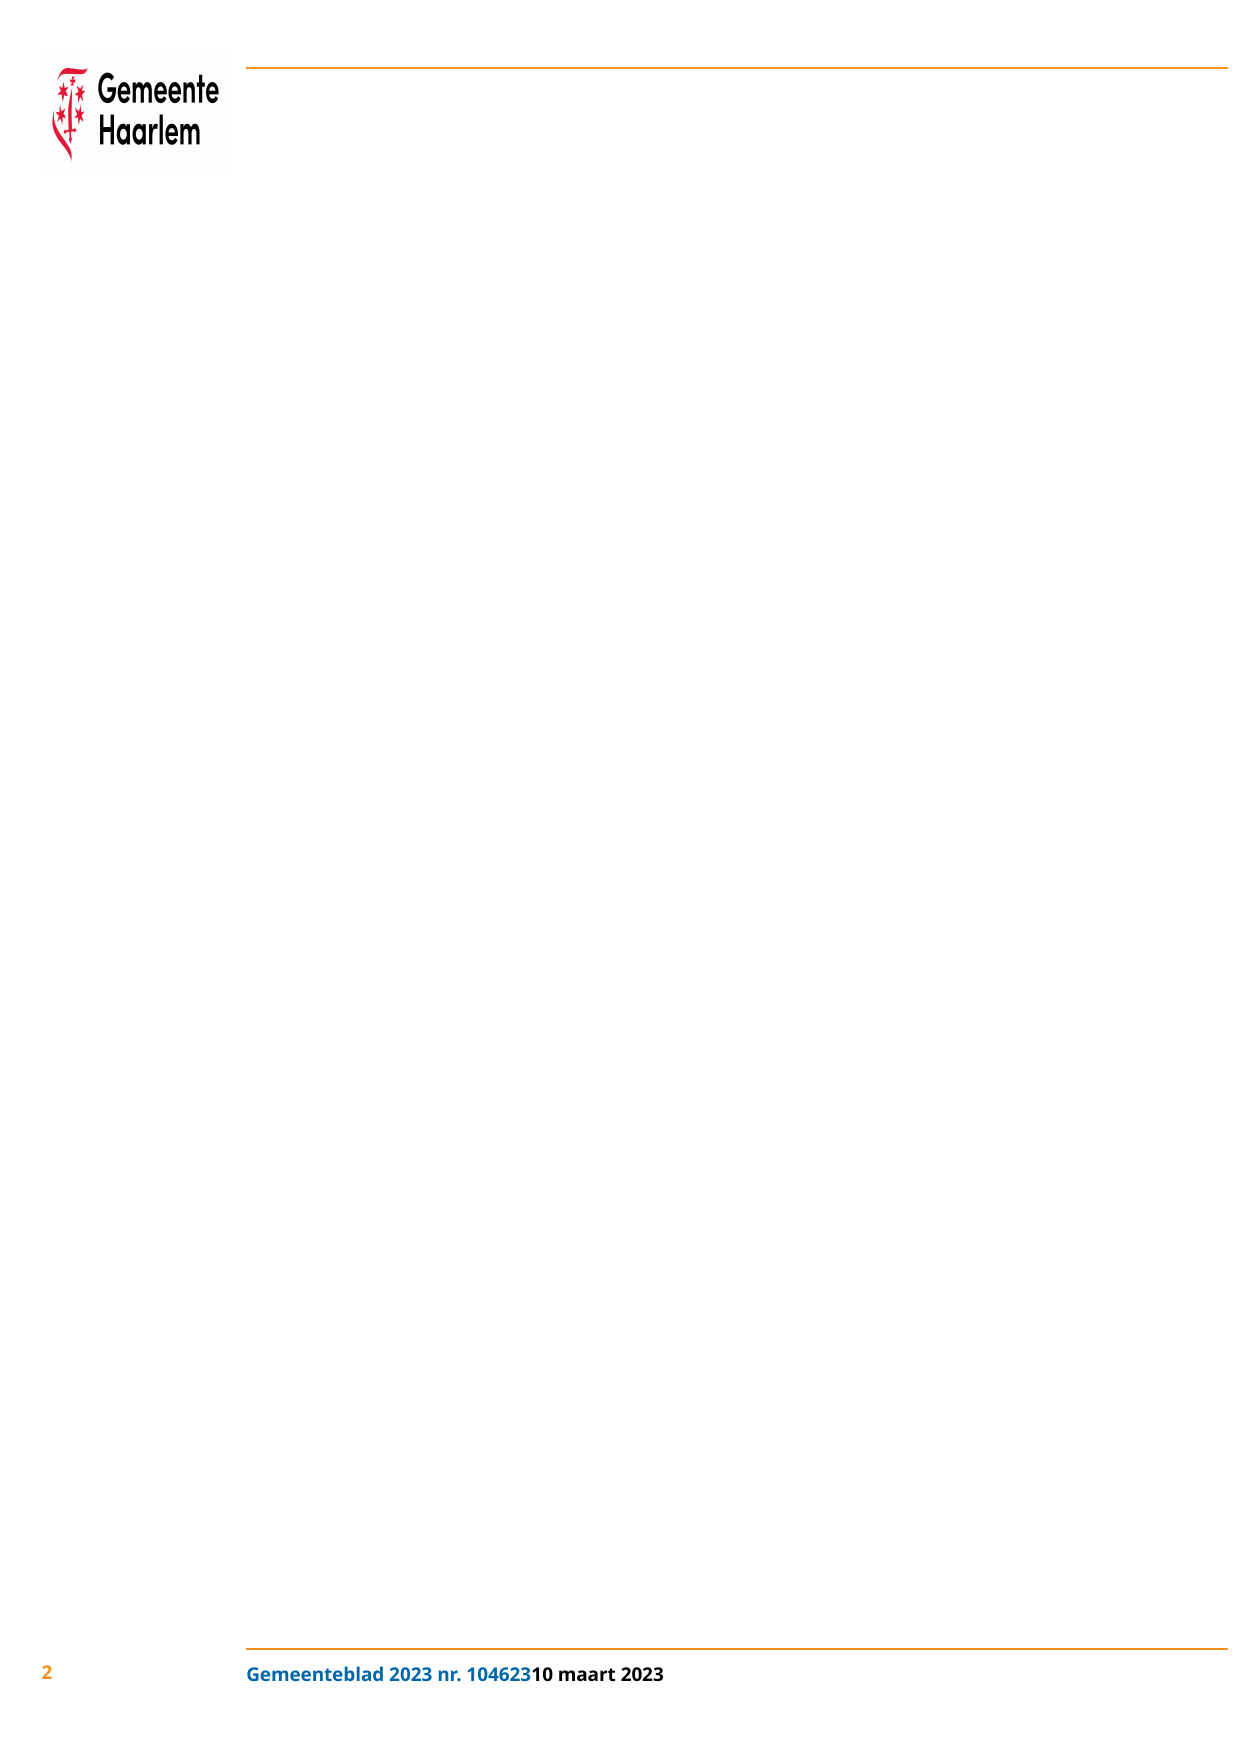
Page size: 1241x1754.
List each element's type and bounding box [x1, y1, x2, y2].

picture [41, 47, 231, 172]
